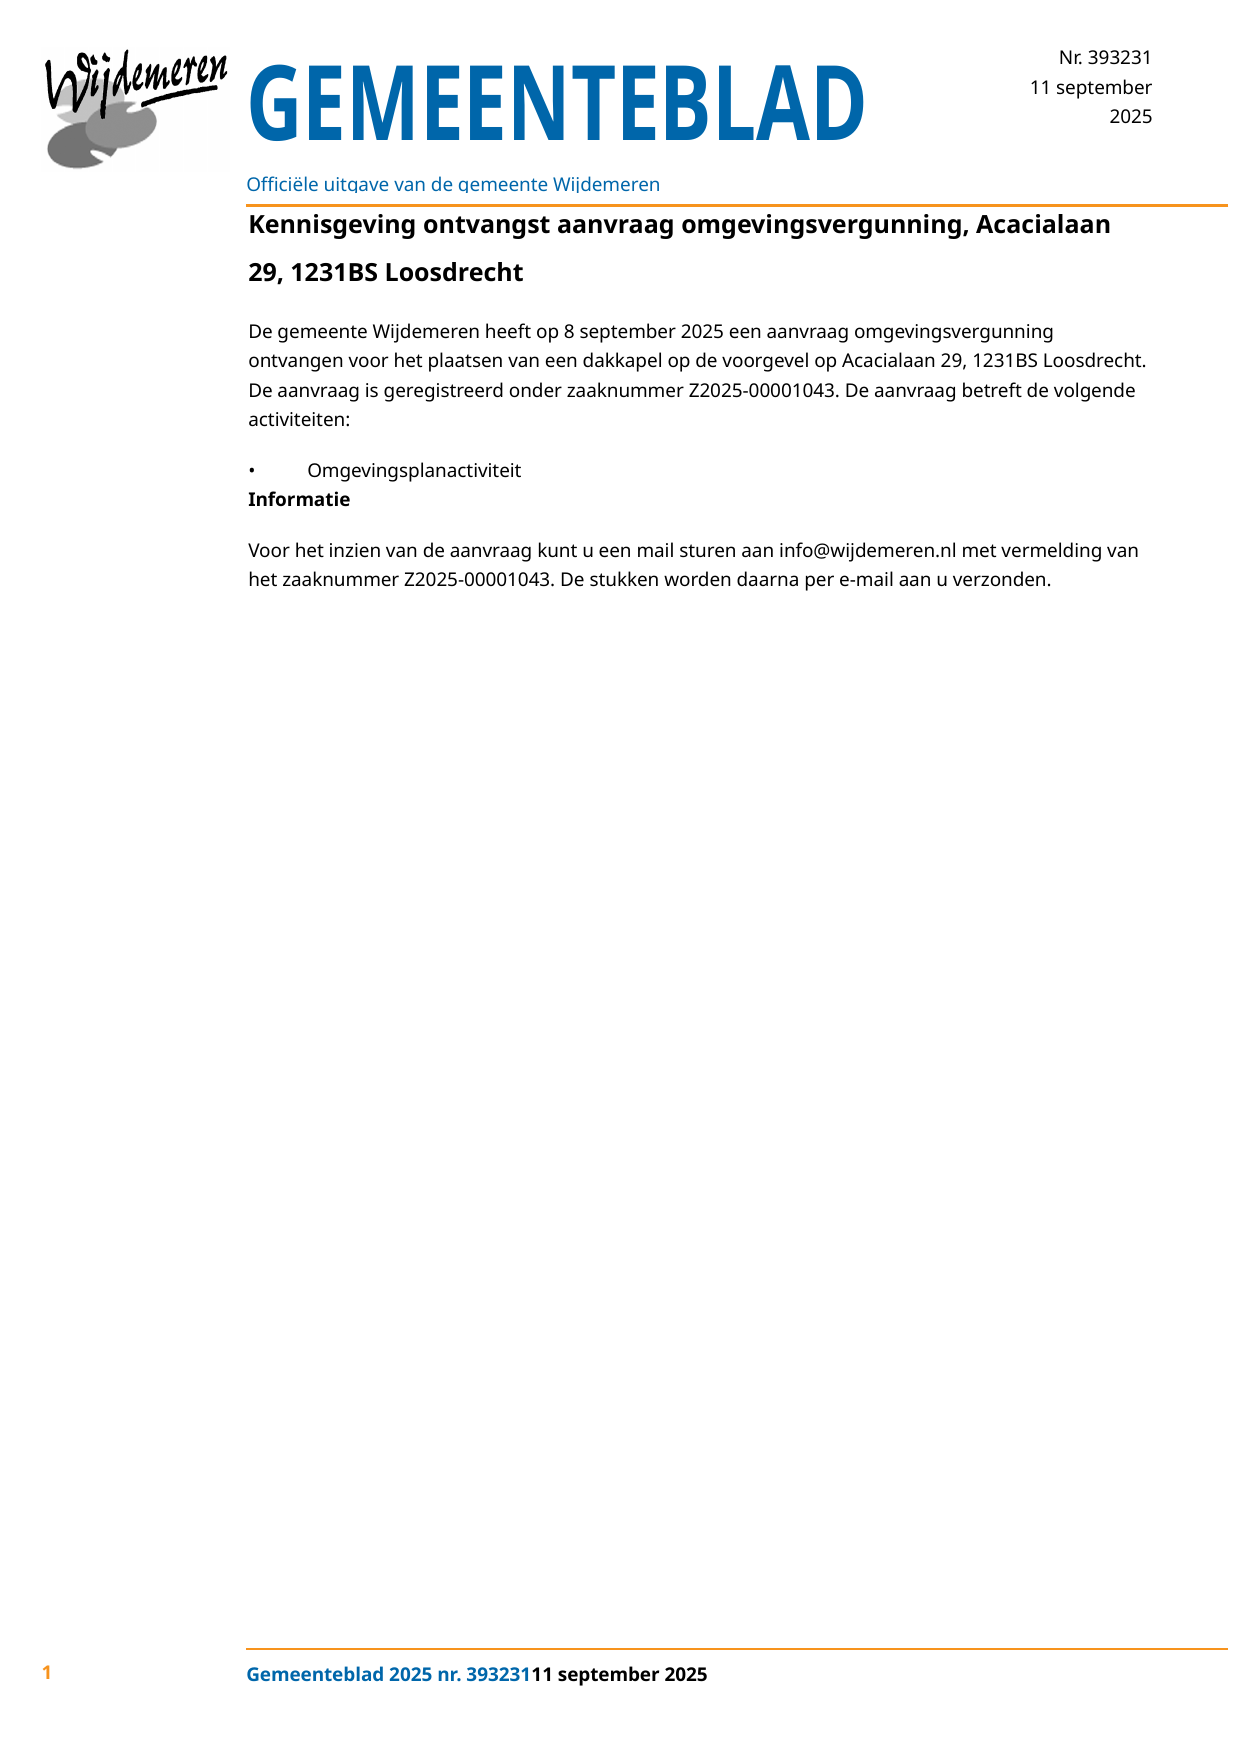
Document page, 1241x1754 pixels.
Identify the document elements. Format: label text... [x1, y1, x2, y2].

picture [41, 47, 231, 172]
list Omgevingsplanactiviteit [248, 457, 1152, 483]
text Kennisgeving ontvangst aanvraag omgevingsvergunning, Acacialaan 29, 1231BS Loosdrecht [248, 207, 1152, 288]
text Informatie [248, 487, 1152, 512]
text De gemeente Wijdemeren heeft op 8 september 2025 een aanvraag omgevingsvergunning ontvangen voor het plaatsen van een dakkapel op de voorgevel op Acacialaan 29, 1231BS Loosdrecht. De aanvraag is geregistreerd onder zaaknummer Z2025-00001043. De aanvraag betreft de volgende activiteiten: [248, 318, 1152, 432]
text Voor het inzien van de aanvraag kunt u een mail sturen aan info@wijdemeren.nl met vermelding van het zaaknummer Z2025-00001043. De stukken worden daarna per e-mail aan u verzonden. [248, 537, 1152, 592]
